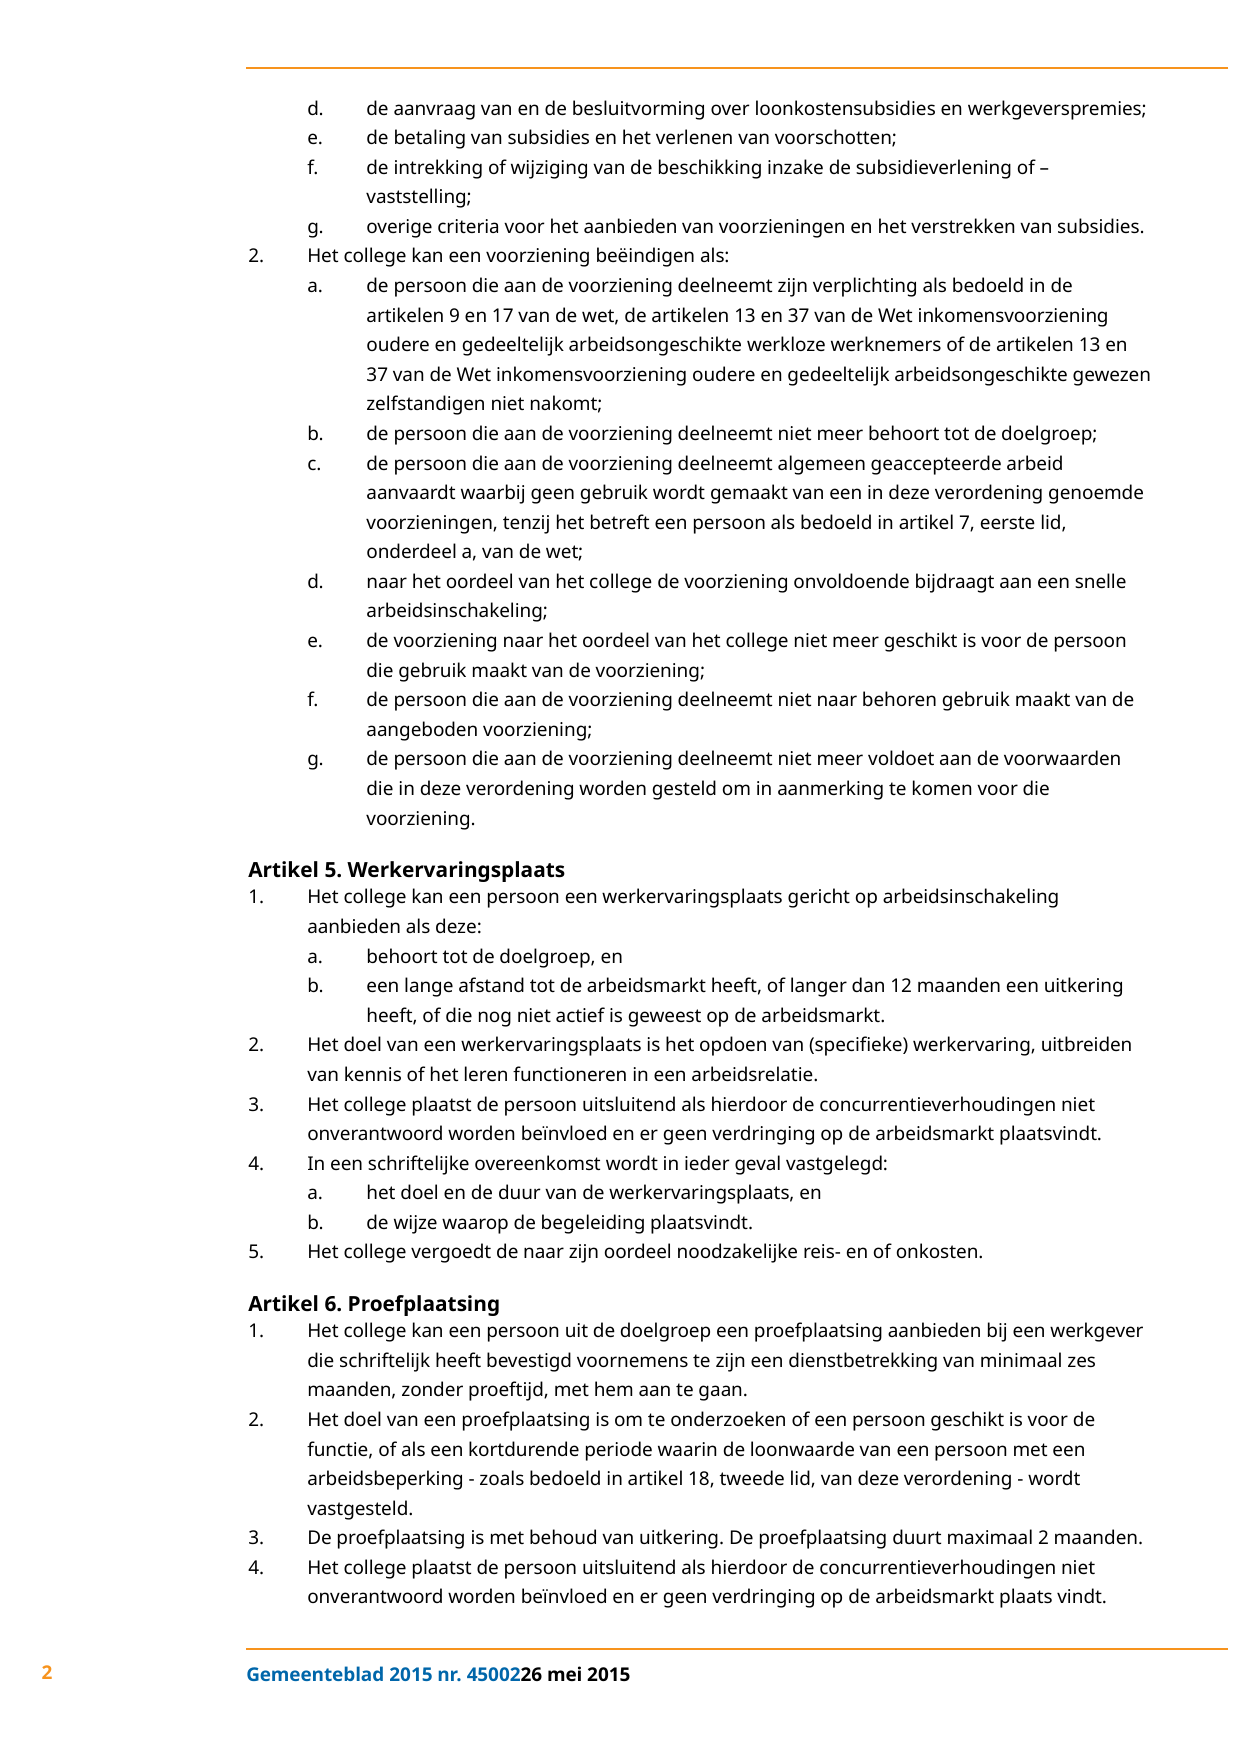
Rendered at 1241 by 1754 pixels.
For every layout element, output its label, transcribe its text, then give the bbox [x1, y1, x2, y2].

list Het college kan een voorziening beëindigen als: [248, 243, 1152, 268]
picture [41, 47, 231, 172]
list de betaling van subsidies en het verlenen van voorschotten; [307, 124, 1152, 150]
list Het doel van een werkervaringsplaats is het opdoen van (specifieke) werkervaring, uitbreiden van kennis of het leren functioneren in een arbeidsrelatie. [248, 1032, 1152, 1087]
list de aanvraag van en de besluitvorming over loonkostensubsidies en werkgeverspremies; [307, 95, 1152, 121]
list de persoon die aan de voorziening deelneemt niet meer behoort tot de doelgroep; [307, 420, 1152, 446]
list de wijze waarop de begeleiding plaatsvindt. [307, 1209, 1152, 1235]
list de persoon die aan de voorziening deelneemt niet naar behoren gebruik maakt van de aangeboden voorziening; [307, 686, 1152, 742]
list naar het oordeel van het college de voorziening onvoldoende bijdraagt aan een snelle arbeidsinschakeling; [307, 568, 1152, 623]
list de persoon die aan de voorziening deelneemt algemeen geaccepteerde arbeid aanvaardt waarbij geen gebruik wordt gemaakt van een in deze verordening genoemde voorzieningen, tenzij het betreft een persoon als bedoeld in artikel 7, eerste lid, onderdeel a, van de wet; [307, 450, 1152, 564]
list Het college plaatst de persoon uitsluitend als hierdoor de concurrentieverhoudingen niet onverantwoord worden beïnvloed en er geen verdringing op de arbeidsmarkt plaats vindt. [248, 1554, 1152, 1609]
list De proefplaatsing is met behoud van uitkering. De proefplaatsing duurt maximaal 2 maanden. [248, 1524, 1152, 1550]
list Het college vergoedt de naar zijn oordeel noodzakelijke reis- en of onkosten. [248, 1239, 1152, 1264]
list Het college kan een persoon uit de doelgroep een proefplaatsing aanbieden bij een werkgever die schriftelijk heeft bevestigd voornemens te zijn een dienstbetrekking van minimaal zes maanden, zonder proeftijd, met hem aan te gaan. [248, 1317, 1152, 1402]
list In een schriftelijke overeenkomst wordt in ieder geval vastgelegd: [248, 1150, 1152, 1176]
text Artikel 5. Werkervaringsplaats [248, 855, 1152, 884]
list de persoon die aan de voorziening deelneemt zijn verplichting als bedoeld in de artikelen 9 en 17 van de wet, de artikelen 13 en 37 van de Wet inkomensvoorziening oudere en gedeeltelijk arbeidsongeschikte werkloze werknemers of de artikelen 13 en 37 van de Wet inkomensvoorziening oudere en gedeeltelijk arbeidsongeschikte gewezen zelfstandigen niet nakomt; [307, 272, 1152, 416]
list behoort tot de doelgroep, en [307, 943, 1152, 968]
list de persoon die aan de voorziening deelneemt niet meer voldoet aan de voorwaarden die in deze verordening worden gesteld om in aanmerking te komen voor die voorziening. [307, 746, 1152, 831]
list de intrekking of wijziging van de beschikking inzake de subsidieverlening of –vaststelling; [307, 154, 1152, 209]
list Het college kan een persoon een werkervaringsplaats gericht op arbeidsinschakeling aanbieden als deze: [248, 884, 1152, 939]
text Artikel 6. Proefplaatsing [248, 1289, 1152, 1317]
list Het college plaatst de persoon uitsluitend als hierdoor de concurrentieverhoudingen niet onverantwoord worden beïnvloed en er geen verdringing op de arbeidsmarkt plaatsvindt. [248, 1091, 1152, 1146]
list overige criteria voor het aanbieden van voorzieningen en het verstrekken van subsidies. [307, 213, 1152, 239]
list de voorziening naar het oordeel van het college niet meer geschikt is voor de persoon die gebruik maakt van de voorziening; [307, 627, 1152, 683]
list het doel en de duur van de werkervaringsplaats, en [307, 1179, 1152, 1205]
list een lange afstand tot de arbeidsmarkt heeft, of langer dan 12 maanden een uitkering heeft, of die nog niet actief is geweest op de arbeidsmarkt. [307, 972, 1152, 1028]
list Het doel van een proefplaatsing is om te onderzoeken of een persoon geschikt is voor de functie, of als een kortdurende periode waarin de loonwaarde van een persoon met een arbeidsbeperking - zoals bedoeld in artikel 18, tweede lid, van deze verordening - wordt vastgesteld. [248, 1406, 1152, 1521]
